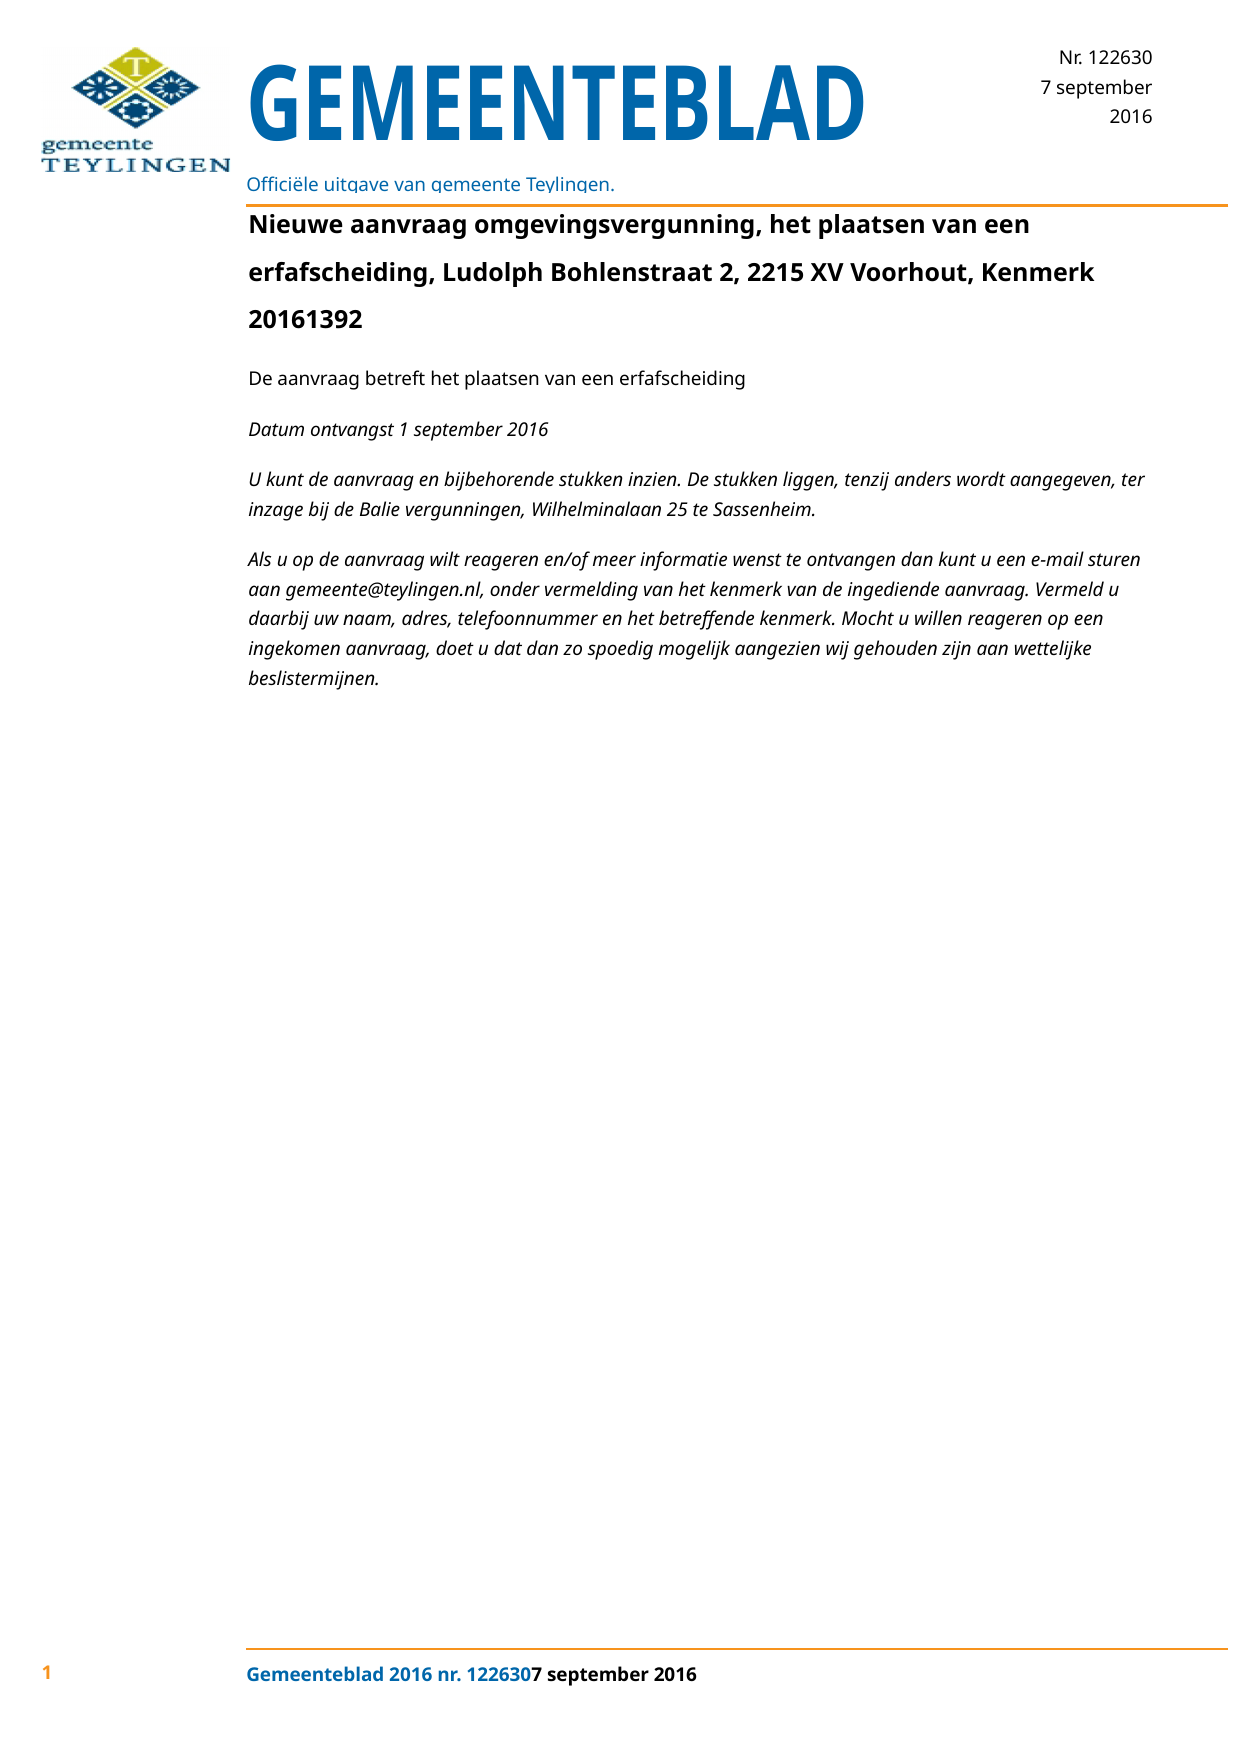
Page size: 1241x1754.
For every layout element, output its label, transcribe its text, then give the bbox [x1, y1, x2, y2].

text De aanvraag betreft het plaatsen van een erfafscheiding [248, 366, 1152, 391]
text Nieuwe aanvraag omgevingsvergunning, het plaatsen van een erfafscheiding, Ludolph Bohlenstraat 2, 2215 XV Voorhout, Kenmerk 20161392 [248, 207, 1152, 336]
text U kunt de aanvraag en bijbehorende stukken inzien. De stukken liggen, tenzij anders wordt aangegeven, ter inzage bij de Balie vergunningen, Wilhelminalaan 25 te Sassenheim. [248, 466, 1152, 522]
picture [41, 47, 231, 172]
text Datum ontvangst 1 september 2016 [248, 416, 1152, 442]
text Als u op de aanvraag wilt reageren en/of meer informatie wenst te ontvangen dan kunt u een e-mail sturen aan gemeente@teylingen.nl, onder vermelding van het kenmerk van de ingediende aanvraag. Vermeld u daarbij uw naam, adres, telefoonnummer en het betreffende kenmerk. Mocht u willen reageren op een ingekomen aanvraag, doet u dat dan zo spoedig mogelijk aangezien wij gehouden zijn aan wettelijke beslistermijnen. [248, 546, 1152, 690]
